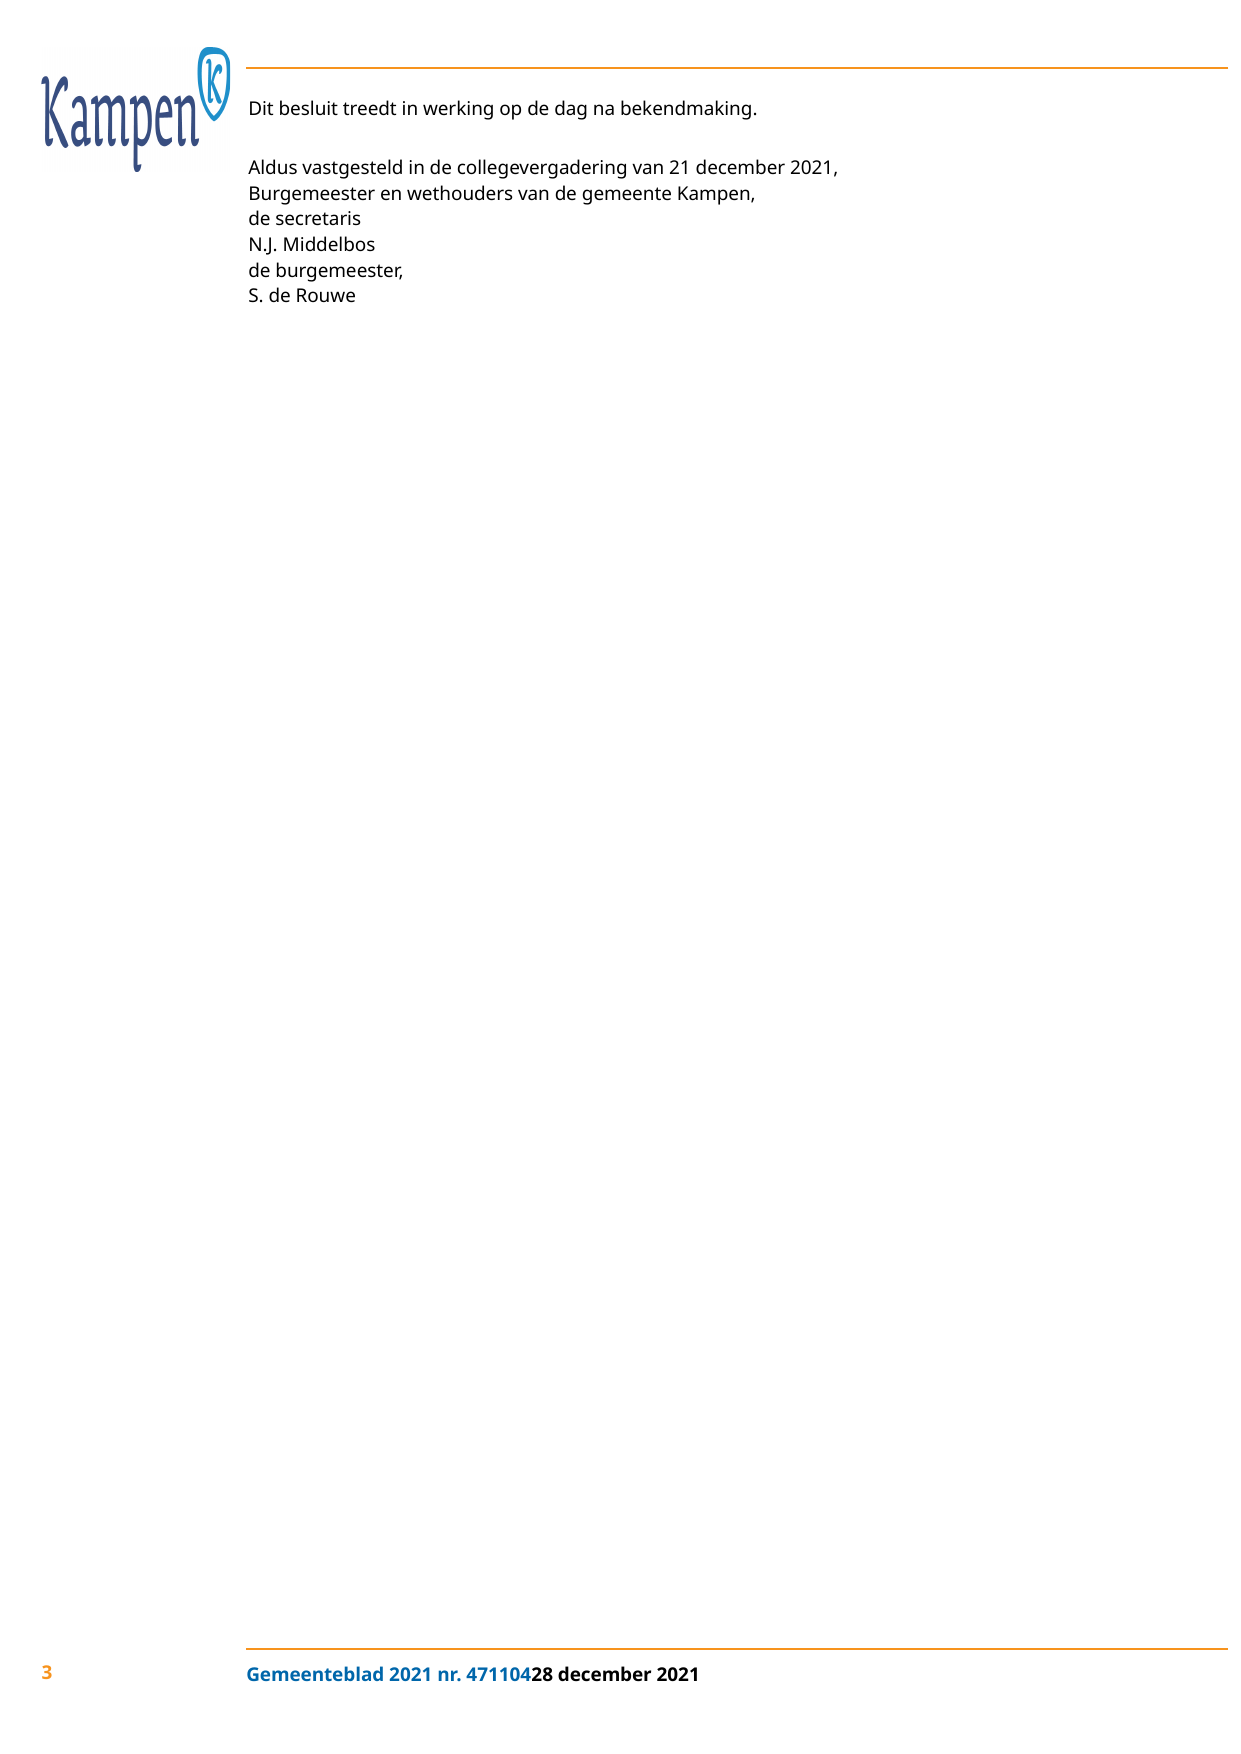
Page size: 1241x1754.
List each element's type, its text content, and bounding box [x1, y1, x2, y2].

text S. de Rouwe [248, 283, 1152, 308]
picture [41, 47, 231, 172]
text Aldus vastgesteld in de collegevergadering van 21 december 2021, [248, 154, 1152, 180]
text Burgemeester en wethouders van de gemeente Kampen, [248, 180, 1152, 205]
text N.J. Middelbos [248, 231, 1152, 257]
text de burgemeester, [248, 257, 1152, 283]
text Dit besluit treedt in werking op de dag na bekendmaking. [248, 95, 1152, 121]
text de secretaris [248, 205, 1152, 231]
